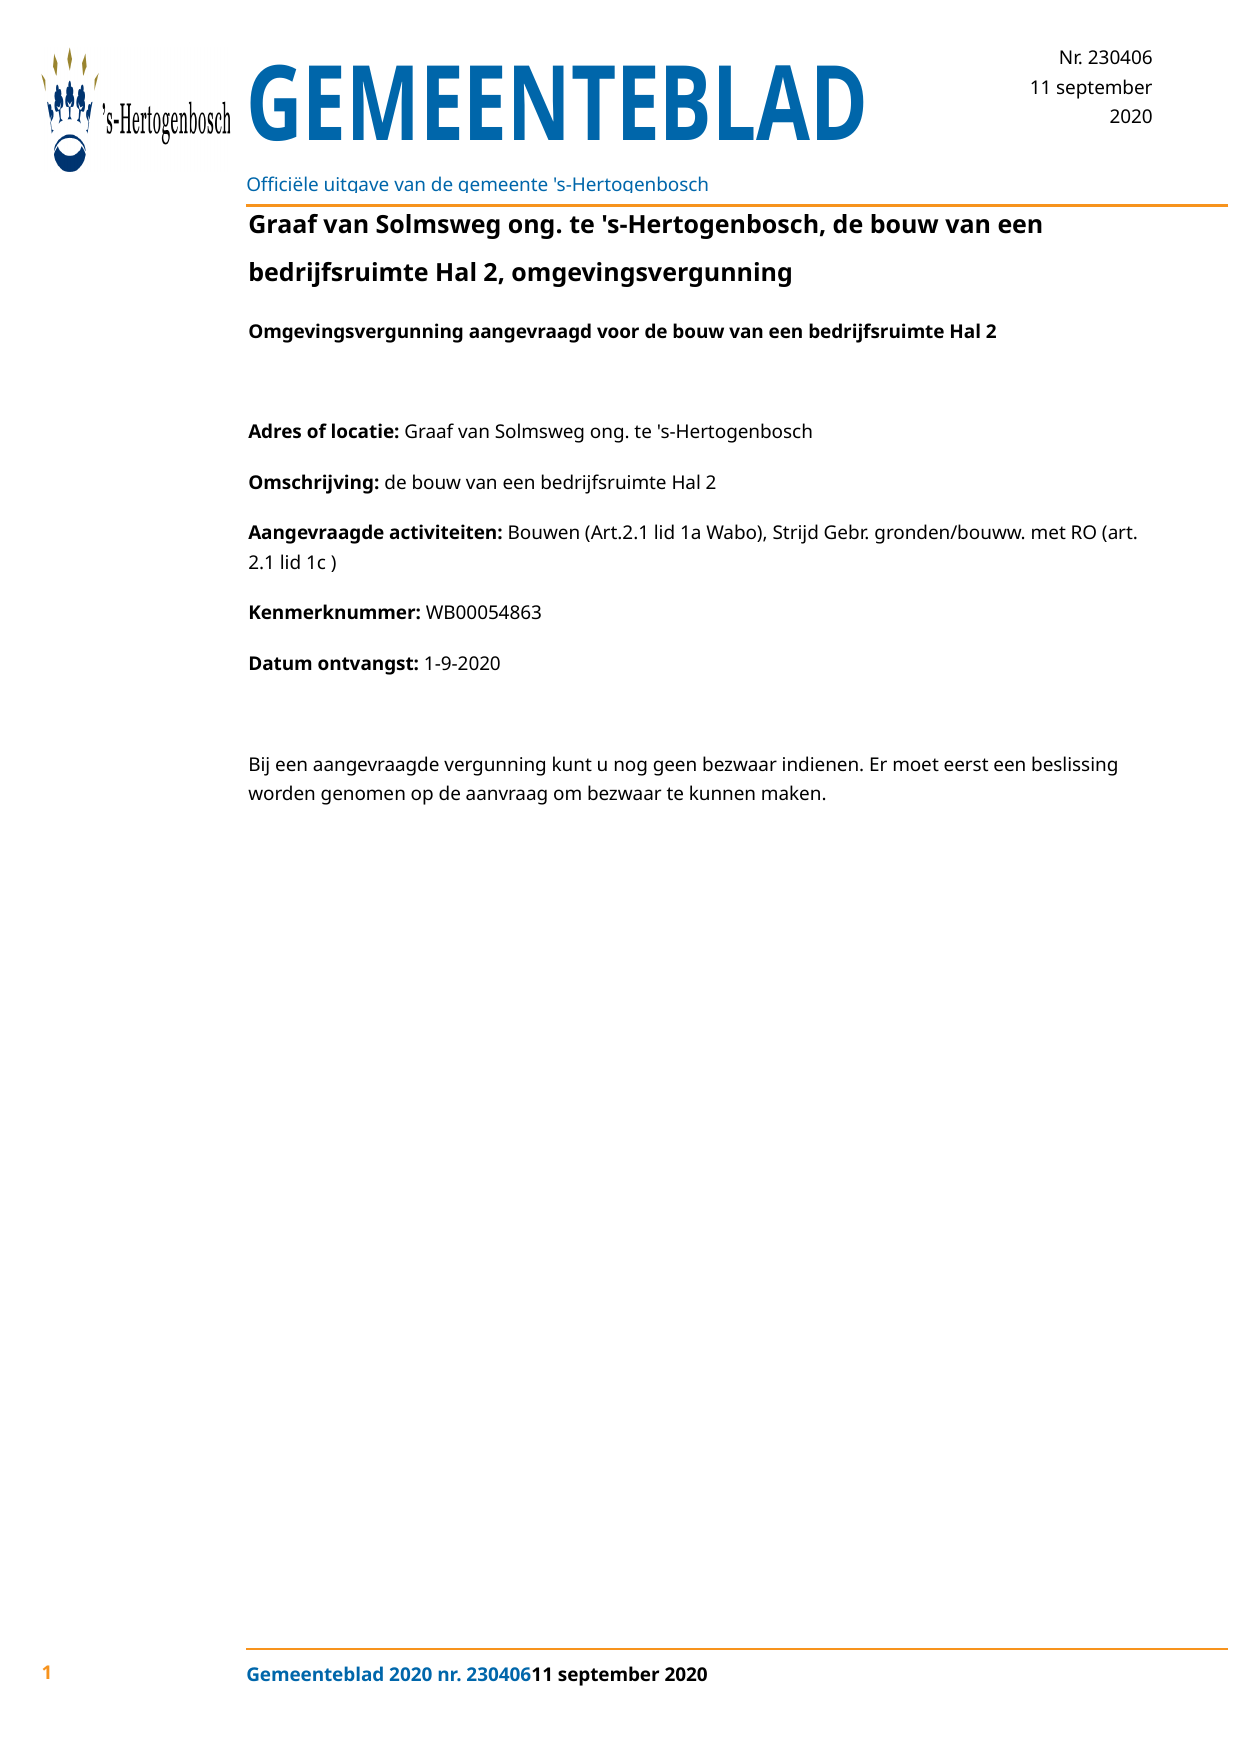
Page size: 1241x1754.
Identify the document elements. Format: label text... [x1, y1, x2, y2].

text Kenmerknummer: WB00054863 [248, 599, 1152, 625]
text Omschrijving: de bouw van een bedrijfsruimte Hal 2 [248, 469, 1152, 495]
text Adres of locatie: Graaf van Solmsweg ong. te 's-Hertogenbosch [248, 419, 1152, 444]
text Graaf van Solmsweg ong. te 's-Hertogenbosch, de bouw van een bedrijfsruimte Hal 2, omgevingsvergunning [248, 207, 1152, 288]
text Aangevraagde activiteiten: Bouwen (Art.2.1 lid 1a Wabo), Strijd Gebr. gronden/bouww. met RO (art. 2.1 lid 1c ) [248, 519, 1152, 575]
text Bij een aangevraagde vergunning kunt u nog geen bezwaar indienen. Er moet eerst een beslissing worden genomen op de aanvraag om bezwaar te kunnen maken. [248, 751, 1152, 806]
text Omgevingsvergunning aangevraagd voor de bouw van een bedrijfsruimte Hal 2 [248, 318, 1152, 344]
picture [41, 47, 231, 172]
text Datum ontvangst: 1-9-2020 [248, 650, 1152, 676]
